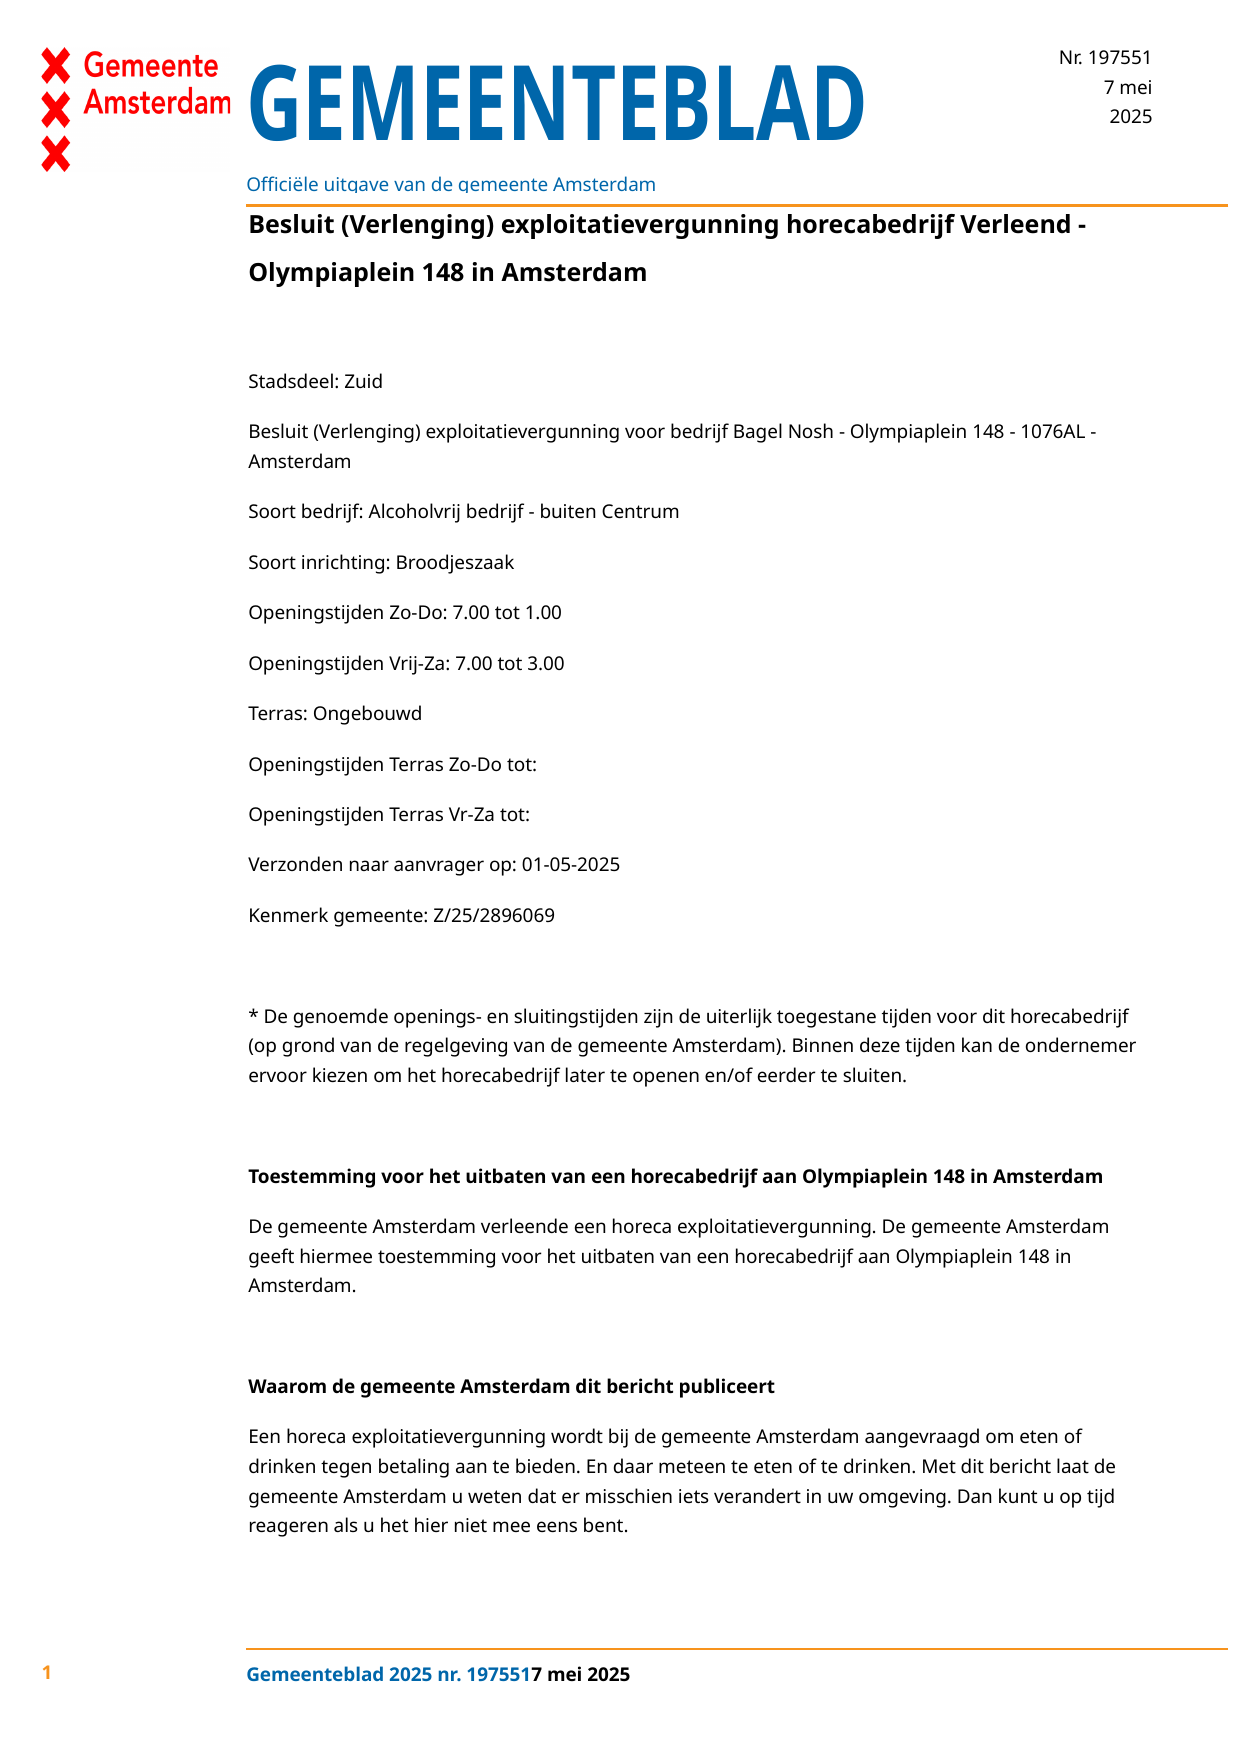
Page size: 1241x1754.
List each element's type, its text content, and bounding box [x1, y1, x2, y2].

text Een horeca exploitatievergunning wordt bij de gemeente Amsterdam aangevraagd om eten of drinken tegen betaling aan te bieden. En daar meteen te eten of te drinken. Met dit bericht laat de gemeente Amsterdam u weten dat er misschien iets verandert in uw omgeving. Dan kunt u op tijd reageren als u het hier niet mee eens bent. [248, 1424, 1152, 1538]
text Toestemming voor het uitbaten van een horecabedrijf aan Olympiaplein 148 in Amsterdam [248, 1163, 1152, 1189]
text * De genoemde openings- en sluitingstijden zijn de uiterlijk toegestane tijden voor dit horecabedrijf (op grond van de regelgeving van de gemeente Amsterdam). Binnen deze tijden kan de ondernemer ervoor kiezen om het horecabedrijf later te openen en/of eerder te sluiten. [248, 1003, 1152, 1088]
text Besluit (Verlenging) exploitatievergunning horecabedrijf Verleend - Olympiaplein 148 in Amsterdam [248, 207, 1152, 288]
text Waarom de gemeente Amsterdam dit bericht publiceert [248, 1373, 1152, 1399]
text Verzonden naar aanvrager op: 01-05-2025 [248, 852, 1152, 877]
text Kenmerk gemeente: Z/25/2896069 [248, 902, 1152, 928]
text Openingstijden Terras Zo-Do tot: [248, 751, 1152, 777]
picture [41, 47, 231, 172]
text Stadsdeel: Zuid [248, 368, 1152, 394]
text Terras: Ongebouwd [248, 700, 1152, 726]
text Besluit (Verlenging) exploitatievergunning voor bedrijf Bagel Nosh - Olympiaplein 148 - 1076AL - Amsterdam [248, 419, 1152, 474]
text Soort inrichting: Broodjeszaak [248, 549, 1152, 575]
text Openingstijden Vrij-Za: 7.00 tot 3.00 [248, 650, 1152, 676]
text Openingstijden Terras Vr-Za tot: [248, 801, 1152, 827]
text De gemeente Amsterdam verleende een horeca exploitatievergunning. De gemeente Amsterdam geeft hiermee toestemming voor het uitbaten van een horecabedrijf aan Olympiaplein 148 in Amsterdam. [248, 1213, 1152, 1298]
text Soort bedrijf: Alcoholvrij bedrijf - buiten Centrum [248, 499, 1152, 524]
text Openingstijden Zo-Do: 7.00 tot 1.00 [248, 599, 1152, 625]
